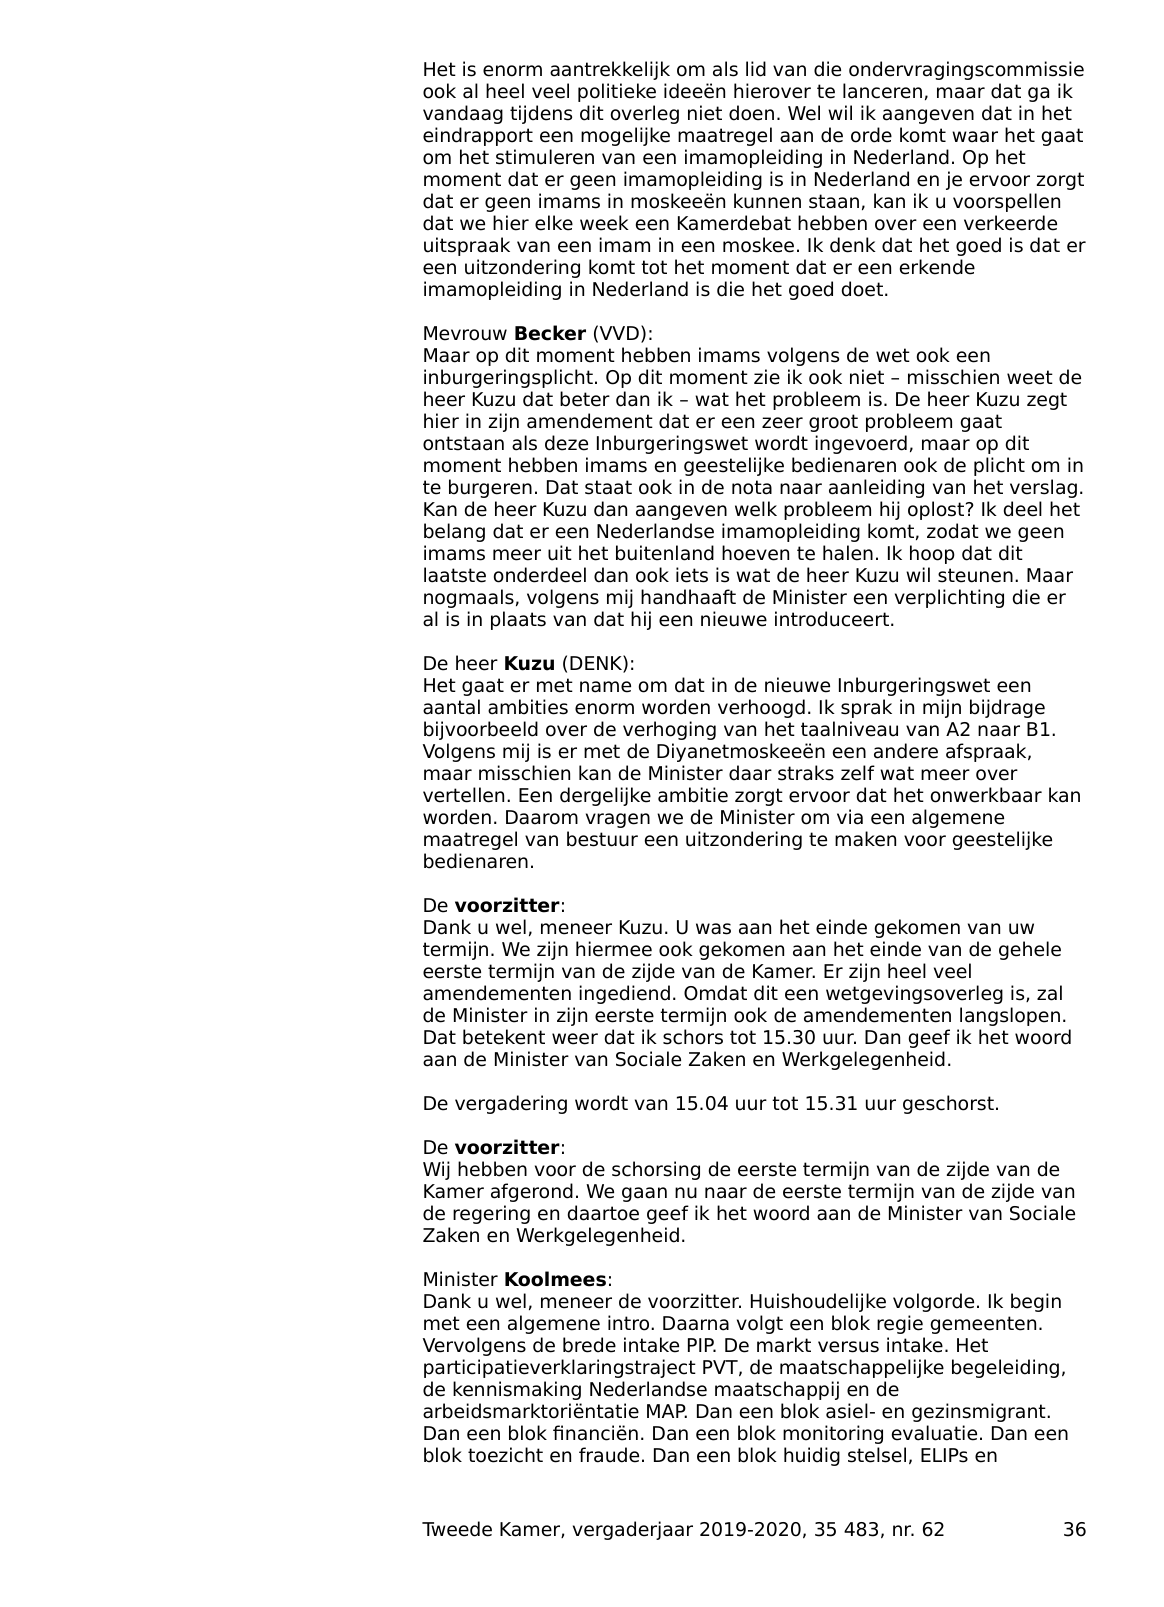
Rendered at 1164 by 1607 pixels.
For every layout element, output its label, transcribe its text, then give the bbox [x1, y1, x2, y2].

text Het is enorm aantrekkelijk om als lid van die ondervragingscommissie ook al heel veel politieke ideeën hierover te lanceren, maar dat ga ik vandaag tijdens dit overleg niet doen. Wel wil ik aangeven dat in het eindrapport een mogelijke maatregel aan de orde komt waar het gaat om het stimuleren van een imamopleiding in Nederland. Op het moment dat er geen imamopleiding is in Nederland en je ervoor zorgt dat er geen imams in moskeeën kunnen staan, kan ik u voorspellen dat we hier elke week een Kamerdebat hebben over een verkeerde uitspraak van een imam in een moskee. Ik denk dat het goed is dat er een uitzondering komt tot het moment dat er een erkende imamopleiding in Nederland is die het goed doet. [422, 59, 1087, 301]
text De voorzitter: [422, 895, 1087, 917]
text De vergadering wordt van 15.04 uur tot 15.31 uur geschorst. [422, 1093, 1087, 1115]
text Het gaat er met name om dat in de nieuwe Inburgeringswet een aantal ambities enorm worden verhoogd. Ik sprak in mijn bijdrage bijvoorbeeld over de verhoging van het taalniveau van A2 naar B1. Volgens mij is er met de Diyanetmoskeeën een andere afspraak, maar misschien kan de Minister daar straks zelf wat meer over vertellen. Een dergelijke ambitie zorgt ervoor dat het onwerkbaar kan worden. Daarom vragen we de Minister om via een algemene maatregel van bestuur een uitzondering te maken voor geestelijke bedienaren. [422, 675, 1087, 873]
text Wij hebben voor de schorsing de eerste termijn van de zijde van de Kamer afgerond. We gaan nu naar de eerste termijn van de zijde van de regering en daartoe geef ik het woord aan de Minister van Sociale Zaken en Werkgelegenheid. [422, 1159, 1087, 1247]
text Dank u wel, meneer Kuzu. U was aan het einde gekomen van uw termijn. We zijn hiermee ook gekomen aan het einde van de gehele eerste termijn van de zijde van de Kamer. Er zijn heel veel amendementen ingediend. Omdat dit een wetgevingsoverleg is, zal de Minister in zijn eerste termijn ook de amendementen langslopen. Dat betekent weer dat ik schors tot 15.30 uur. Dan geef ik het woord aan de Minister van Sociale Zaken en Werkgelegenheid. [422, 917, 1087, 1071]
text Maar op dit moment hebben imams volgens de wet ook een inburgeringsplicht. Op dit moment zie ik ook niet – misschien weet de heer Kuzu dat beter dan ik – wat het probleem is. De heer Kuzu zegt hier in zijn amendement dat er een zeer groot probleem gaat ontstaan als deze Inburgeringswet wordt ingevoerd, maar op dit moment hebben imams en geestelijke bedienaren ook de plicht om in te burgeren. Dat staat ook in de nota naar aanleiding van het verslag. Kan de heer Kuzu dan aangeven welk probleem hij oplost? Ik deel het belang dat er een Nederlandse imamopleiding komt, zodat we geen imams meer uit het buitenland hoeven te halen. Ik hoop dat dit laatste onderdeel dan ook iets is wat de heer Kuzu wil steunen. Maar nogmaals, volgens mij handhaaft de Minister een verplichting die er al is in plaats van dat hij een nieuwe introduceert. [422, 345, 1087, 631]
text Minister Koolmees: [422, 1269, 1087, 1291]
text De heer Kuzu (DENK): [422, 653, 1087, 675]
text De voorzitter: [422, 1137, 1087, 1159]
text Mevrouw Becker (VVD): [422, 323, 1087, 345]
text Dank u wel, meneer de voorzitter. Huishoudelijke volgorde. Ik begin met een algemene intro. Daarna volgt een blok regie gemeenten. Vervolgens de brede intake PIP. De markt versus intake. Het participatieverklaringstraject PVT, de maatschappelijke begeleiding, de kennismaking Nederlandse maatschappij en de arbeidsmarktoriëntatie MAP. Dan een blok asiel- en gezinsmigrant. Dan een blok financiën. Dan een blok monitoring evaluatie. Dan een blok toezicht en fraude. Dan een blok huidig stelsel, ELIPs en [422, 1291, 1087, 1467]
